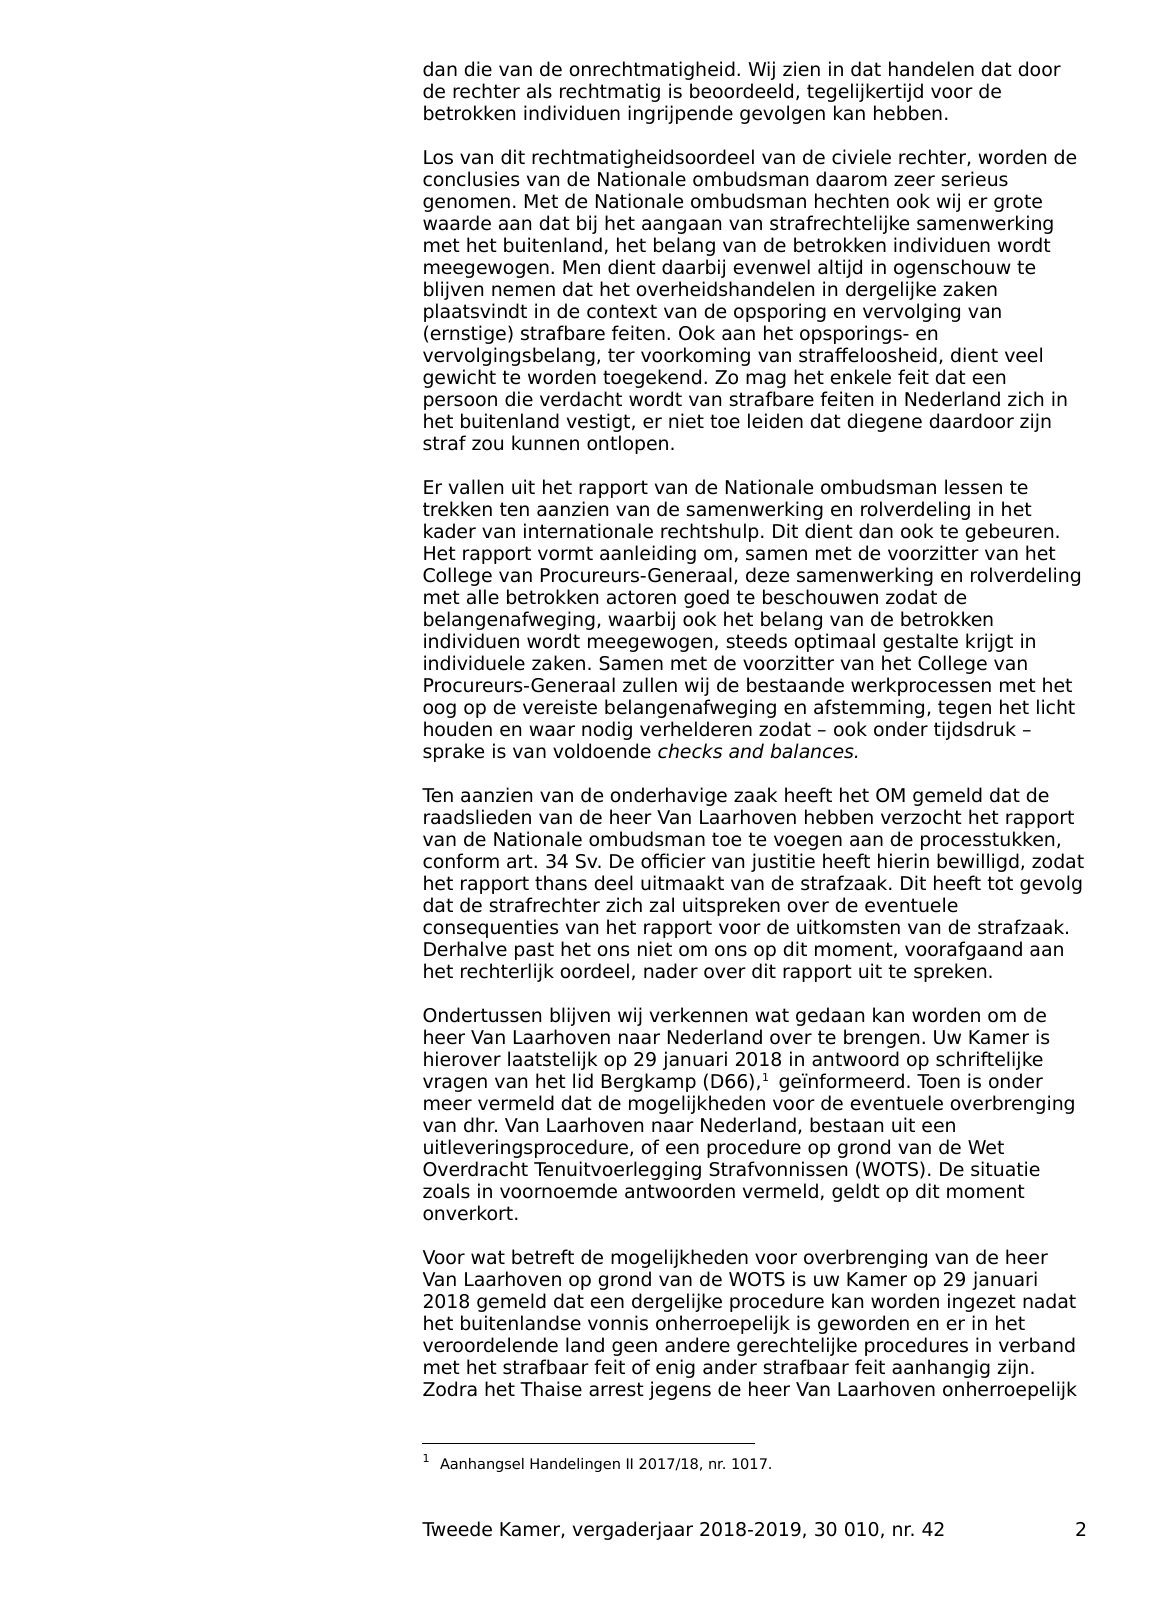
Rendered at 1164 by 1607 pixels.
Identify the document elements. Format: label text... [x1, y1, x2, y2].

text dan die van de onrechtmatigheid. Wij zien in dat handelen dat door de rechter als rechtmatig is beoordeeld, tegelijkertijd voor de betrokken individuen ingrijpende gevolgen kan hebben. [422, 59, 1087, 125]
text Er vallen uit het rapport van de Nationale ombudsman lessen te trekken ten aanzien van de samenwerking en rolverdeling in het kader van internationale rechtshulp. Dit dient dan ook te gebeuren. Het rapport vormt aanleiding om, samen met de voorzitter van het College van Procureurs-Generaal, deze samenwerking en rolverdeling met alle betrokken actoren goed te beschouwen zodat de belangenafweging, waarbij ook het belang van de betrokken individuen wordt meegewogen, steeds optimaal gestalte krijgt in individuele zaken. Samen met de voorzitter van het College van Procureurs-Generaal zullen wij de bestaande werkprocessen met het oog op de vereiste belangenafweging en afstemming, tegen het licht houden en waar nodig verhelderen zodat – ook onder tijdsdruk – sprake is van voldoende checks and balances. [422, 477, 1087, 763]
text Ondertussen blijven wij verkennen wat gedaan kan worden om de heer Van Laarhoven naar Nederland over te brengen. Uw Kamer is hierover laatstelijk op 29 januari 2018 in antwoord op schriftelijke vragen van het lid Bergkamp (D66), geïnformeerd. Toen is onder meer vermeld dat de mogelijkheden voor de eventuele overbrenging van dhr. Van Laarhoven naar Nederland, bestaan uit een uitleveringsprocedure, of een procedure op grond van de Wet Overdracht Tenuitvoerlegging Strafvonnissen (WOTS). De situatie zoals in voornoemde antwoorden vermeld, geldt op dit moment onverkort. [422, 1005, 1087, 1225]
text Ten aanzien van de onderhavige zaak heeft het OM gemeld dat de raadslieden van de heer Van Laarhoven hebben verzocht het rapport van de Nationale ombudsman toe te voegen aan de processtukken, conform art. 34 Sv. De officier van justitie heeft hierin bewilligd, zodat het rapport thans deel uitmaakt van de strafzaak. Dit heeft tot gevolg dat de strafrechter zich zal uitspreken over de eventuele consequenties van het rapport voor de uitkomsten van de strafzaak. Derhalve past het ons niet om ons op dit moment, voorafgaand aan het rechterlijk oordeel, nader over dit rapport uit te spreken. [422, 785, 1087, 983]
text Voor wat betreft de mogelijkheden voor overbrenging van de heer Van Laarhoven op grond van de WOTS is uw Kamer op 29 januari 2018 gemeld dat een dergelijke procedure kan worden ingezet nadat het buitenlandse vonnis onherroepelijk is geworden en er in het veroordelende land geen andere gerechtelijke procedures in verband met het strafbaar feit of enig ander strafbaar feit aanhangig zijn. Zodra het Thaise arrest jegens de heer Van Laarhoven onherroepelijk [422, 1247, 1087, 1401]
text Aanhangsel Handelingen II 2017/18, nr. 1017. [422, 1452, 1087, 1474]
text Los van dit rechtmatigheidsoordeel van de civiele rechter, worden de conclusies van de Nationale ombudsman daarom zeer serieus genomen. Met de Nationale ombudsman hechten ook wij er grote waarde aan dat bij het aangaan van strafrechtelijke samenwerking met het buitenland, het belang van de betrokken individuen wordt meegewogen. Men dient daarbij evenwel altijd in ogenschouw te blijven nemen dat het overheidshandelen in dergelijke zaken plaatsvindt in de context van de opsporing en vervolging van (ernstige) strafbare feiten. Ook aan het opsporings- en vervolgingsbelang, ter voorkoming van straffeloosheid, dient veel gewicht te worden toegekend. Zo mag het enkele feit dat een persoon die verdacht wordt van strafbare feiten in Nederland zich in het buitenland vestigt, er niet toe leiden dat diegene daardoor zijn straf zou kunnen ontlopen. [422, 147, 1087, 455]
